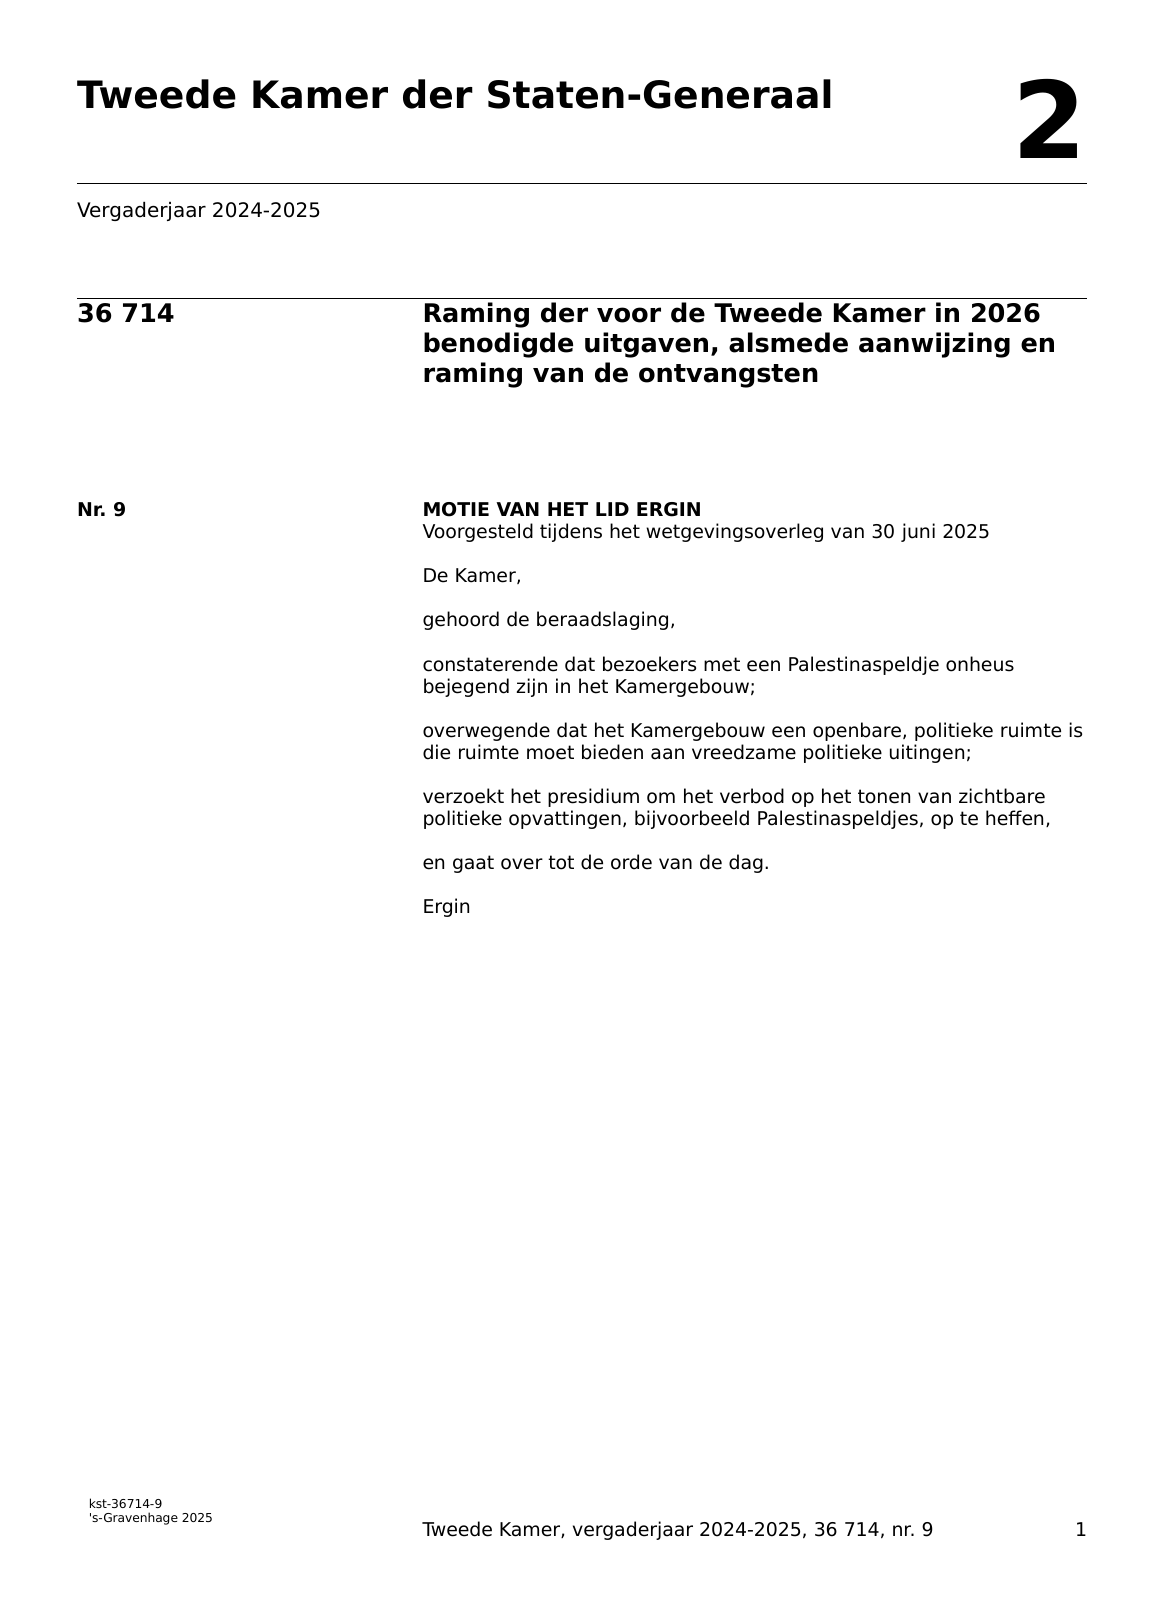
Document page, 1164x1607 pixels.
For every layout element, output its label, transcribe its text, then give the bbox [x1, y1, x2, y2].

text kst-36714-9 [88, 1497, 323, 1511]
text gehoord de beraadslaging, [422, 609, 1087, 631]
text 's-Gravenhage 2025 [88, 1511, 323, 1525]
table_cell Vergaderjaar 2024-2025 [77, 184, 1087, 298]
table_header 2 [886, 59, 1087, 183]
text overwegende dat het Kamergebouw een openbare, politieke ruimte is die ruimte moet bieden aan vreedzame politieke uitingen; [422, 720, 1087, 764]
text Voorgesteld tijdens het wetgevingsoverleg van 30 juni 2025 [422, 521, 1087, 543]
table_header Tweede Kamer der Staten-Generaal [77, 59, 886, 183]
text constaterende dat bezoekers met een Palestinaspeldje onheus bejegend zijn in het Kamergebouw; [422, 653, 1087, 697]
text en gaat over tot de orde van de dag. [422, 852, 1087, 874]
subtitle 36 714 Raming der voor de Tweede Kamer in 2026 benodigde uitgaven, alsmede aanwijzing en raming van de ontvangsten [77, 299, 1087, 388]
text De Kamer, [422, 565, 1087, 587]
text verzoekt het presidium om het verbod op het tonen van zichtbare politieke opvattingen, bijvoorbeeld Palestinaspeldjes, op te heffen, [422, 786, 1087, 830]
subtitle Nr. 9 MOTIE VAN HET LID ERGIN [77, 499, 1087, 521]
text Ergin [422, 896, 1087, 918]
